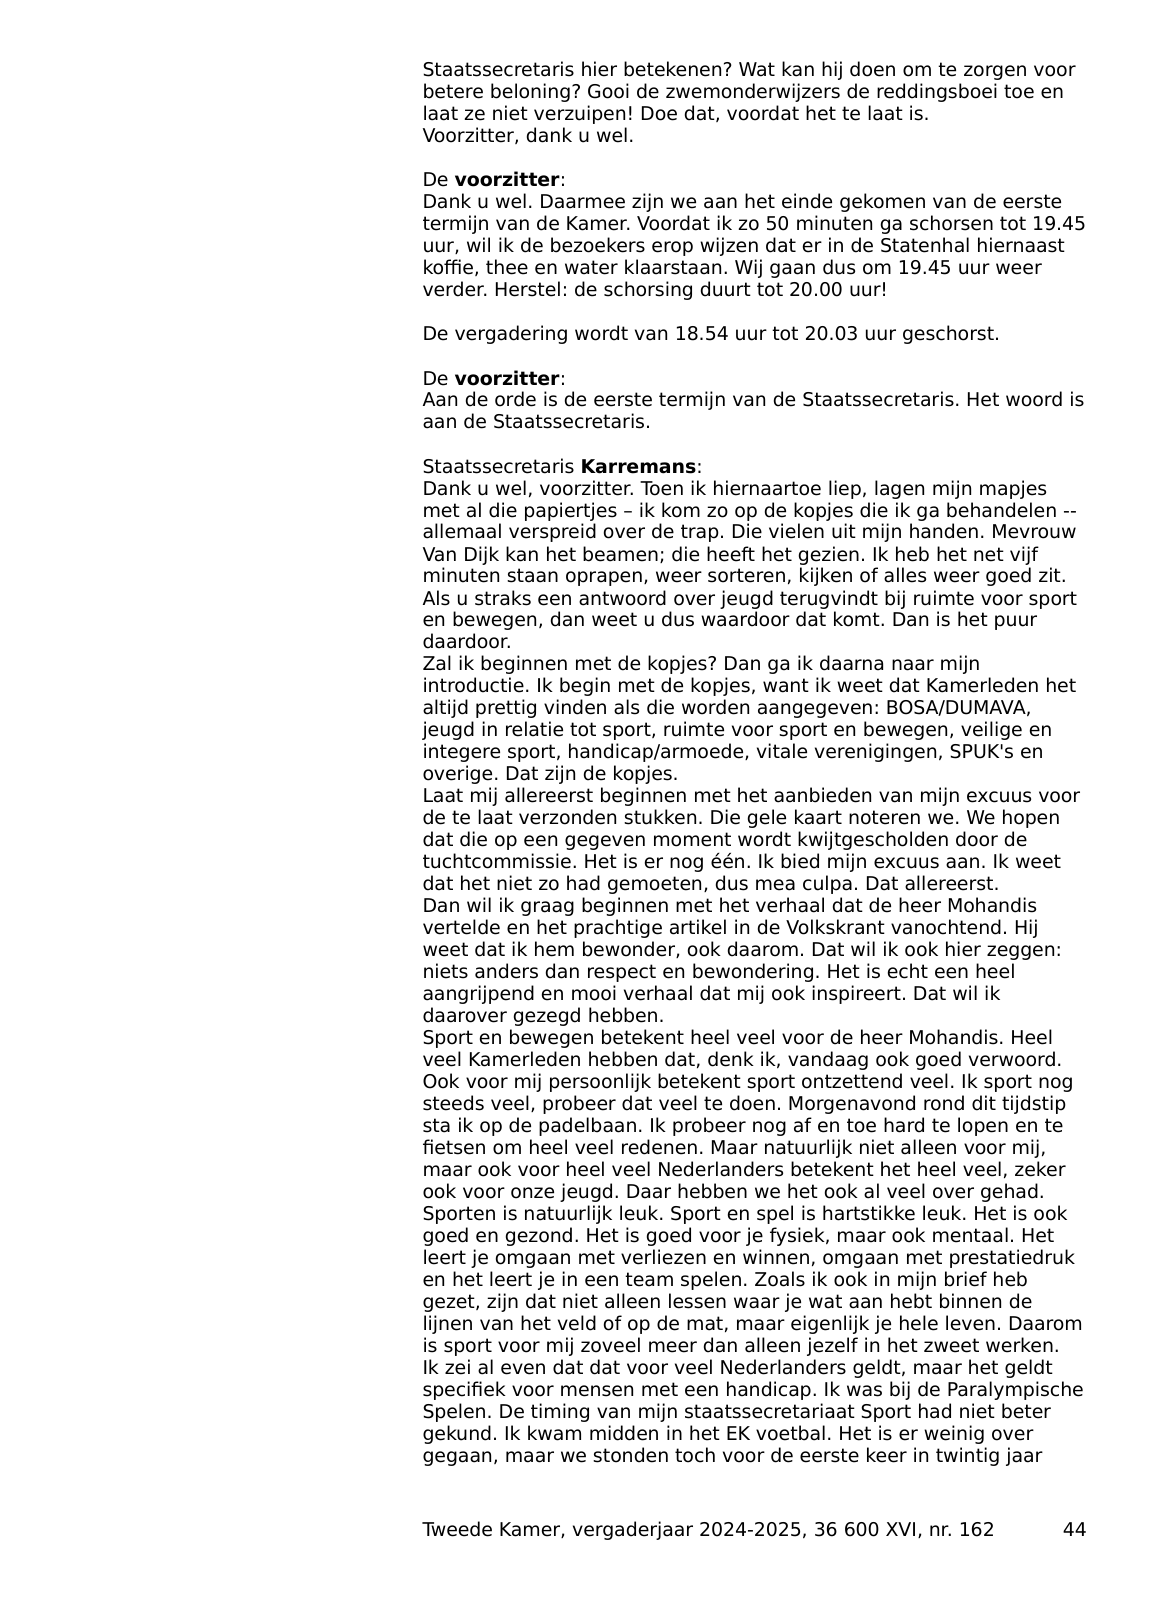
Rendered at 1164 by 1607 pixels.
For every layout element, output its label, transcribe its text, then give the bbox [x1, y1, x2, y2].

text Dank u wel. Daarmee zijn we aan het einde gekomen van de eerste termijn van de Kamer. Voordat ik zo 50 minuten ga schorsen tot 19.45 uur, wil ik de bezoekers erop wijzen dat er in de Statenhal hiernaast koffie, thee en water klaarstaan. Wij gaan dus om 19.45 uur weer verder. Herstel: de schorsing duurt tot 20.00 uur! [422, 191, 1087, 301]
text Dank u wel, voorzitter. Toen ik hiernaartoe liep, lagen mijn mapjes met al die papiertjes – ik kom zo op de kopjes die ik ga behandelen --allemaal verspreid over de trap. Die vielen uit mijn handen. Mevrouw Van Dijk kan het beamen; die heeft het gezien. Ik heb het net vijf minuten staan oprapen, weer sorteren, kijken of alles weer goed zit. Als u straks een antwoord over jeugd terugvindt bij ruimte voor sport en bewegen, dan weet u dus waardoor dat komt. Dan is het puur daardoor. [422, 477, 1087, 653]
text Zal ik beginnen met de kopjes? Dan ga ik daarna naar mijn introductie. Ik begin met de kopjes, want ik weet dat Kamerleden het altijd prettig vinden als die worden aangegeven: BOSA/DUMAVA, jeugd in relatie tot sport, ruimte voor sport en bewegen, veilige en integere sport, handicap/armoede, vitale verenigingen, SPUK's en overige. Dat zijn de kopjes. [422, 653, 1087, 785]
text Aan de orde is de eerste termijn van de Staatssecretaris. Het woord is aan de Staatssecretaris. [422, 389, 1087, 433]
text Dan wil ik graag beginnen met het verhaal dat de heer Mohandis vertelde en het prachtige artikel in de Volkskrant vanochtend. Hij weet dat ik hem bewonder, ook daarom. Dat wil ik ook hier zeggen: niets anders dan respect en bewondering. Het is echt een heel aangrijpend en mooi verhaal dat mij ook inspireert. Dat wil ik daarover gezegd hebben. [422, 895, 1087, 1027]
text Voorzitter, dank u wel. [422, 125, 1087, 147]
text De vergadering wordt van 18.54 uur tot 20.03 uur geschorst. [422, 323, 1087, 345]
text Laat mij allereerst beginnen met het aanbieden van mijn excuus voor de te laat verzonden stukken. Die gele kaart noteren we. We hopen dat die op een gegeven moment wordt kwijtgescholden door de tuchtcommissie. Het is er nog één. Ik bied mijn excuus aan. Ik weet dat het niet zo had gemoeten, dus mea culpa. Dat allereerst. [422, 785, 1087, 895]
text De voorzitter: [422, 367, 1087, 389]
text Staatssecretaris Karremans: [422, 456, 1087, 477]
text De voorzitter: [422, 169, 1087, 191]
text Staatssecretaris hier betekenen? Wat kan hij doen om te zorgen voor betere beloning? Gooi de zwemonderwijzers de reddingsboei toe en laat ze niet verzuipen! Doe dat, voordat het te laat is. [422, 59, 1087, 125]
text Ik zei al even dat dat voor veel Nederlanders geldt, maar het geldt specifiek voor mensen met een handicap. Ik was bij de Paralympische Spelen. De timing van mijn staatssecretariaat Sport had niet beter gekund. Ik kwam midden in het EK voetbal. Het is er weinig over gegaan, maar we stonden toch voor de eerste keer in twintig jaar [422, 1357, 1087, 1467]
text Sport en bewegen betekent heel veel voor de heer Mohandis. Heel veel Kamerleden hebben dat, denk ik, vandaag ook goed verwoord. Ook voor mij persoonlijk betekent sport ontzettend veel. Ik sport nog steeds veel, probeer dat veel te doen. Morgenavond rond dit tijdstip sta ik op de padelbaan. Ik probeer nog af en toe hard te lopen en te fietsen om heel veel redenen. Maar natuurlijk niet alleen voor mij, maar ook voor heel veel Nederlanders betekent het heel veel, zeker ook voor onze jeugd. Daar hebben we het ook al veel over gehad. Sporten is natuurlijk leuk. Sport en spel is hartstikke leuk. Het is ook goed en gezond. Het is goed voor je fysiek, maar ook mentaal. Het leert je omgaan met verliezen en winnen, omgaan met prestatiedruk en het leert je in een team spelen. Zoals ik ook in mijn brief heb gezet, zijn dat niet alleen lessen waar je wat aan hebt binnen de lijnen van het veld of op de mat, maar eigenlijk je hele leven. Daarom is sport voor mij zoveel meer dan alleen jezelf in het zweet werken. [422, 1027, 1087, 1357]
